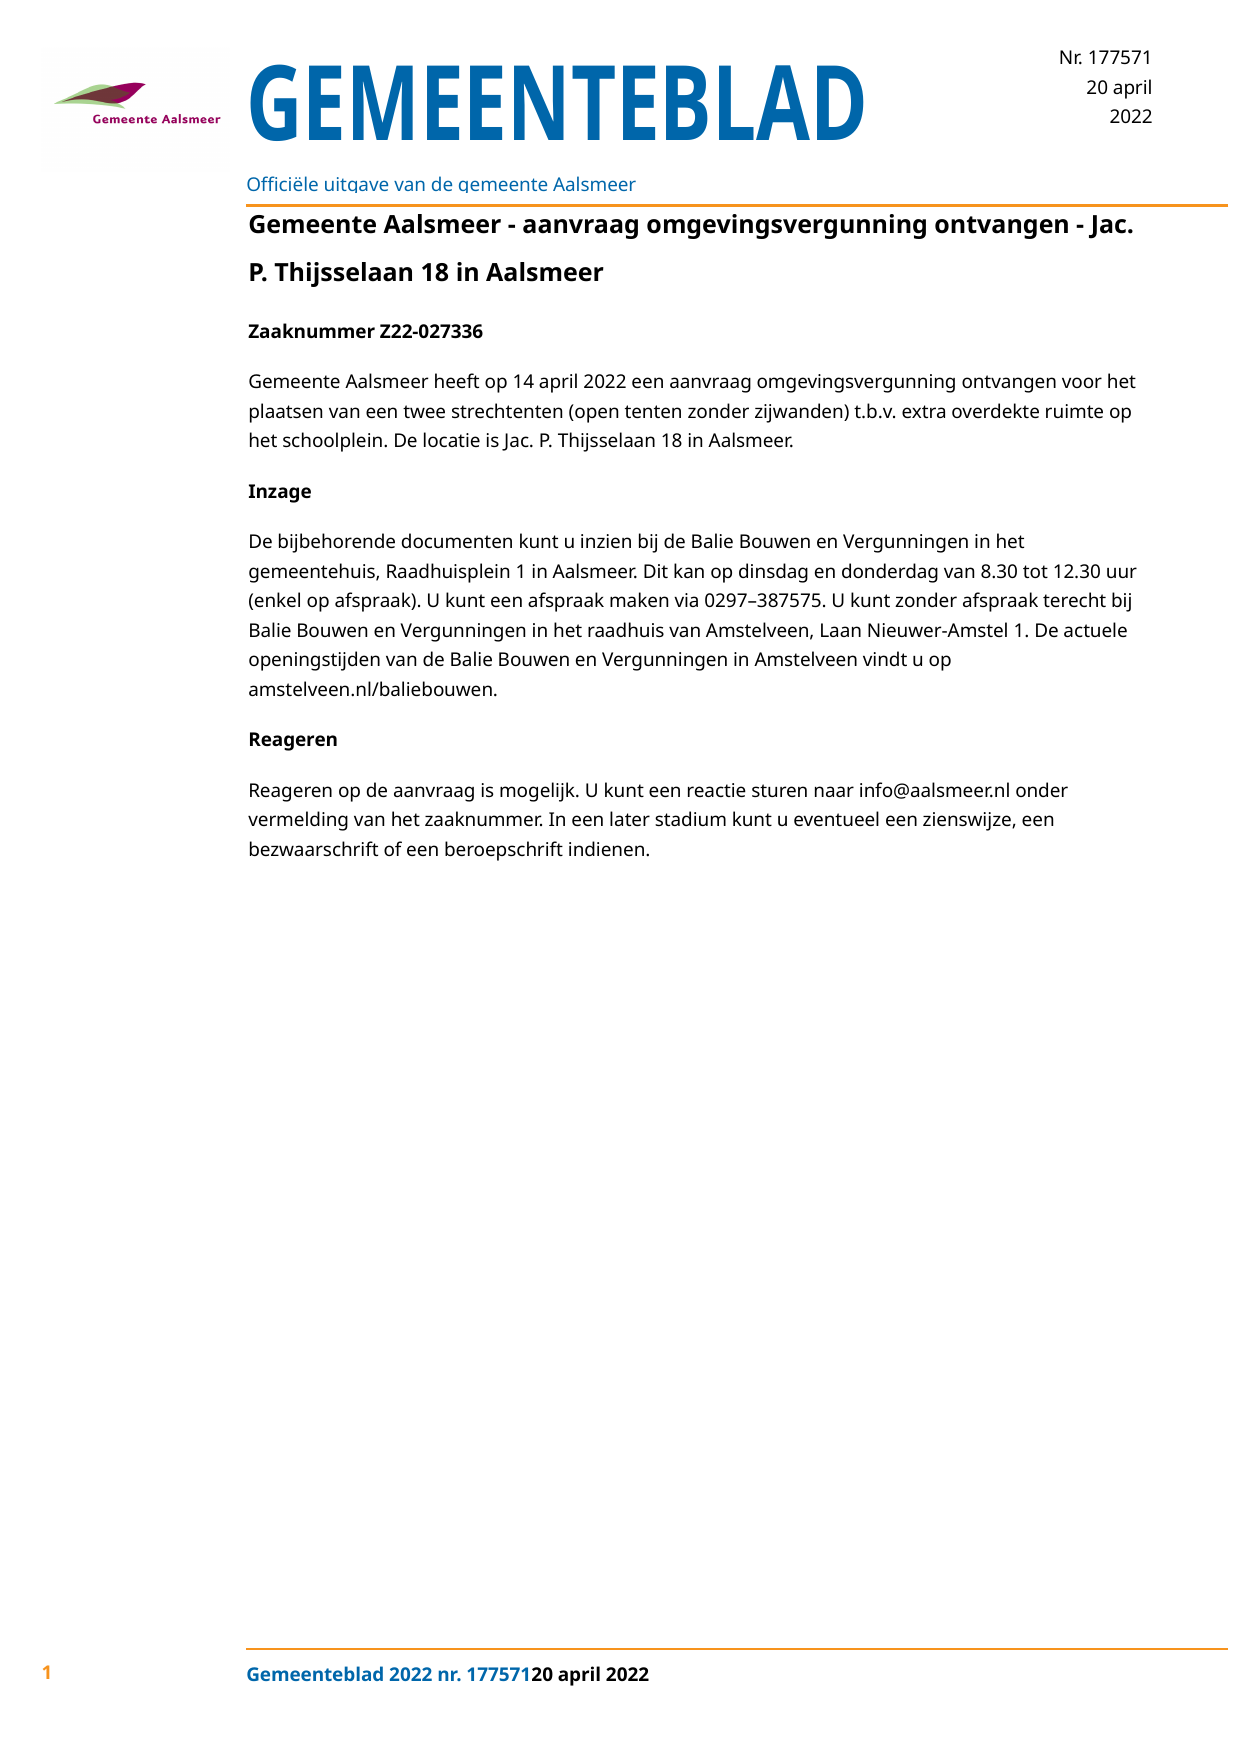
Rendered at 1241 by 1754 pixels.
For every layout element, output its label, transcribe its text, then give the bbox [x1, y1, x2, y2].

text Zaaknummer Z22-027336 [248, 318, 1152, 344]
text Reageren op de aanvraag is mogelijk. U kunt een reactie sturen naar info@aalsmeer.nl onder vermelding van het zaaknummer. In een later stadium kunt u eventueel een zienswijze, een bezwaarschrift of een beroepschrift indienen. [248, 777, 1152, 862]
text Gemeente Aalsmeer - aanvraag omgevingsvergunning ontvangen - Jac. P. Thijsselaan 18 in Aalsmeer [248, 207, 1152, 288]
text Gemeente Aalsmeer heeft op 14 april 2022 een aanvraag omgevingsvergunning ontvangen voor het plaatsen van een twee strechtenten (open tenten zonder zijwanden) t.b.v. extra overdekte ruimte op het schoolplein. De locatie is Jac. P. Thijsselaan 18 in Aalsmeer. [248, 368, 1152, 453]
text Reageren [248, 727, 1152, 752]
text De bijbehorende documenten kunt u inzien bij de Balie Bouwen en Vergunningen in het gemeentehuis, Raadhuisplein 1 in Aalsmeer. Dit kan op dinsdag en donderdag van 8.30 tot 12.30 uur (enkel op afspraak). U kunt een afspraak maken via 0297–387575. U kunt zonder afspraak terecht bij Balie Bouwen en Vergunningen in het raadhuis van Amstelveen, Laan Nieuwer-Amstel 1. De actuele openingstijden van de Balie Bouwen en Vergunningen in Amstelveen vindt u op amstelveen.nl/baliebouwen. [248, 528, 1152, 702]
picture [41, 47, 231, 172]
text Inzage [248, 478, 1152, 504]
